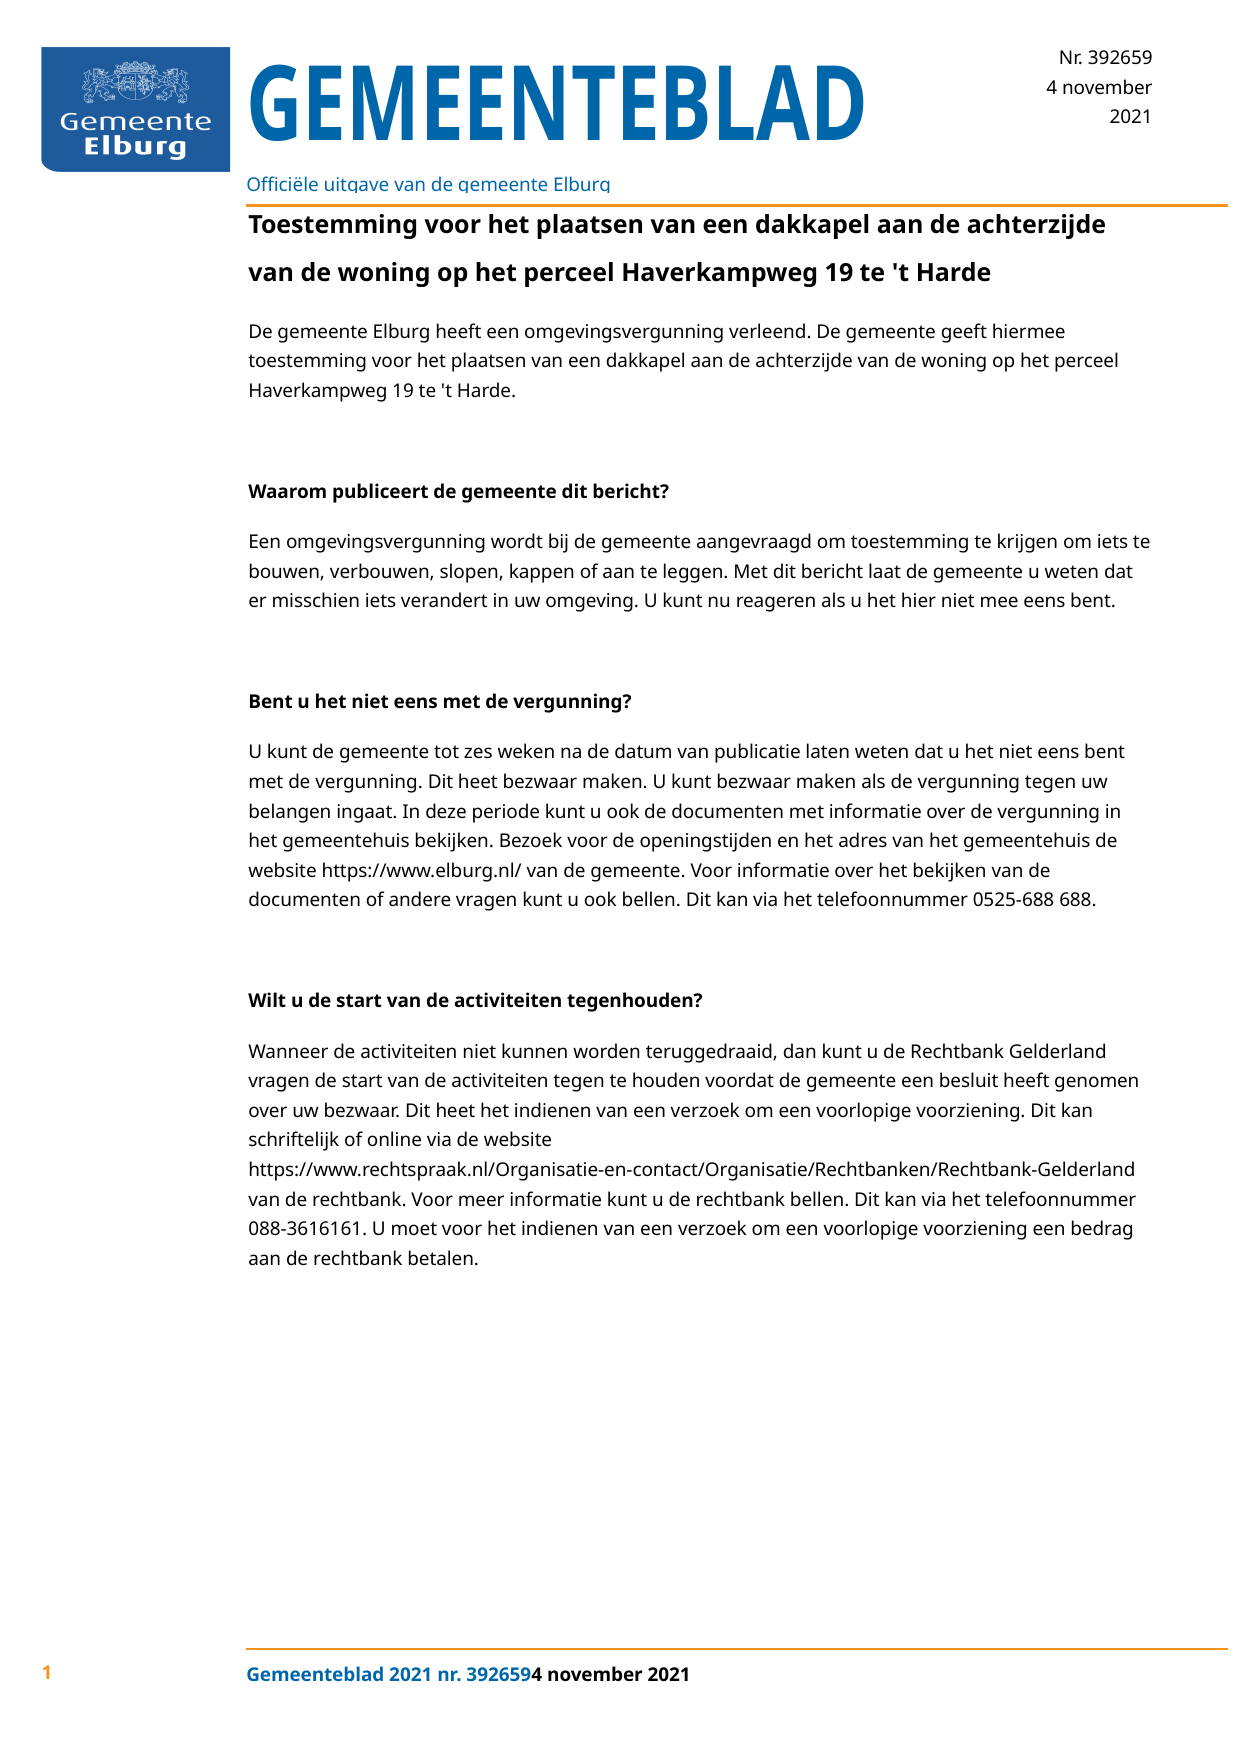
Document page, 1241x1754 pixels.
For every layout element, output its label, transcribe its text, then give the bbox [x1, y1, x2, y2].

text Wanneer de activiteiten niet kunnen worden teruggedraaid, dan kunt u de Rechtbank Gelderland vragen de start van de activiteiten tegen te houden voordat de gemeente een besluit heeft genomen over uw bezwaar. Dit heet het indienen van een verzoek om een voorlopige voorziening. Dit kan schriftelijk of online via de website https://www.rechtspraak.nl/Organisatie-en-contact/Organisatie/Rechtbanken/Rechtbank-Gelderland van de rechtbank. Voor meer informatie kunt u de rechtbank bellen. Dit kan via het telefoonnummer 088-3616161. U moet voor het indienen van een verzoek om een voorlopige voorziening een bedrag aan de rechtbank betalen. [248, 1038, 1152, 1271]
picture [41, 47, 231, 172]
text Bent u het niet eens met de vergunning? [248, 688, 1152, 714]
text Toestemming voor het plaatsen van een dakkapel aan de achterzijde van de woning op het perceel Haverkampweg 19 te 't Harde [248, 207, 1152, 288]
text De gemeente Elburg heeft een omgevingsvergunning verleend. De gemeente geeft hiermee toestemming voor het plaatsen van een dakkapel aan de achterzijde van de woning op het perceel Haverkampweg 19 te 't Harde. [248, 318, 1152, 403]
text U kunt de gemeente tot zes weken na de datum van publicatie laten weten dat u het niet eens bent met de vergunning. Dit heet bezwaar maken. U kunt bezwaar maken als de vergunning tegen uw belangen ingaat. In deze periode kunt u ook de documenten met informatie over de vergunning in het gemeentehuis bekijken. Bezoek voor de openingstijden en het adres van het gemeentehuis de website https://www.elburg.nl/ van de gemeente. Voor informatie over het bekijken van de documenten of andere vragen kunt u ook bellen. Dit kan via het telefoonnummer 0525-688 688. [248, 739, 1152, 912]
text Waarom publiceert de gemeente dit bericht? [248, 478, 1152, 504]
text Een omgevingsvergunning wordt bij de gemeente aangevraagd om toestemming te krijgen om iets te bouwen, verbouwen, slopen, kappen of aan te leggen. Met dit bericht laat de gemeente u weten dat er misschien iets verandert in uw omgeving. U kunt nu reageren als u het hier niet mee eens bent. [248, 528, 1152, 613]
text Wilt u de start van de activiteiten tegenhouden? [248, 987, 1152, 1013]
